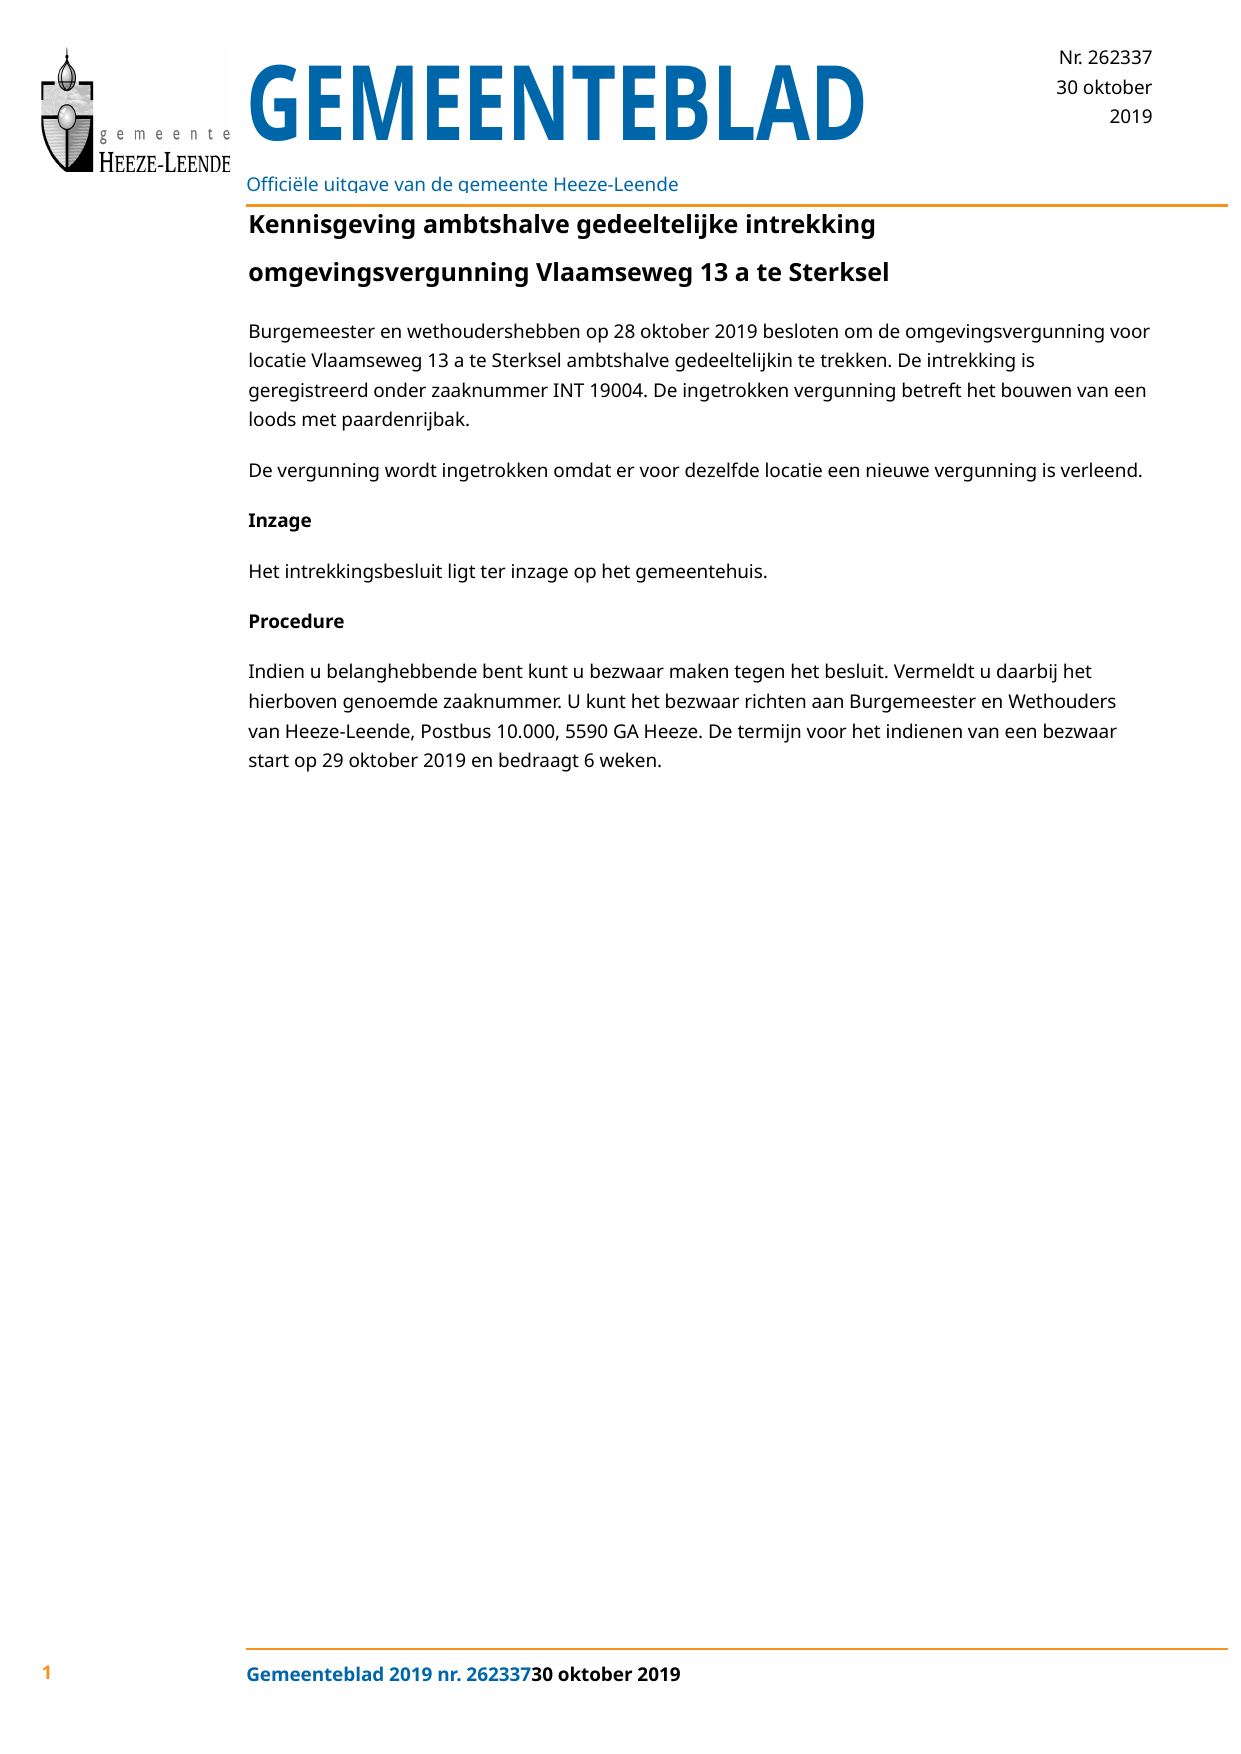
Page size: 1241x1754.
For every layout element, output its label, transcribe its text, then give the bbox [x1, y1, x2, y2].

picture [41, 47, 231, 172]
text Burgemeester en wethoudershebben op 28 oktober 2019 besloten om de omgevingsvergunning voor locatie Vlaamseweg 13 a te Sterksel ambtshalve gedeeltelijkin te trekken. De intrekking is geregistreerd onder zaaknummer INT 19004. De ingetrokken vergunning betreft het bouwen van een loods met paardenrijbak. [248, 318, 1152, 432]
text Inzage [248, 507, 1152, 533]
text Kennisgeving ambtshalve gedeeltelijke intrekking omgevingsvergunning Vlaamseweg 13 a te Sterksel [248, 207, 1152, 288]
text Procedure [248, 608, 1152, 634]
text Indien u belanghebbende bent kunt u bezwaar maken tegen het besluit. Vermeldt u daarbij het hierboven genoemde zaaknummer. U kunt het bezwaar richten aan Burgemeester en Wethouders van Heeze-Leende, Postbus 10.000, 5590 GA Heeze. De termijn voor het indienen van een bezwaar start op 29 oktober 2019 en bedraagt 6 weken. [248, 659, 1152, 773]
text Het intrekkingsbesluit ligt ter inzage op het gemeentehuis. [248, 558, 1152, 584]
text De vergunning wordt ingetrokken omdat er voor dezelfde locatie een nieuwe vergunning is verleend. [248, 457, 1152, 483]
